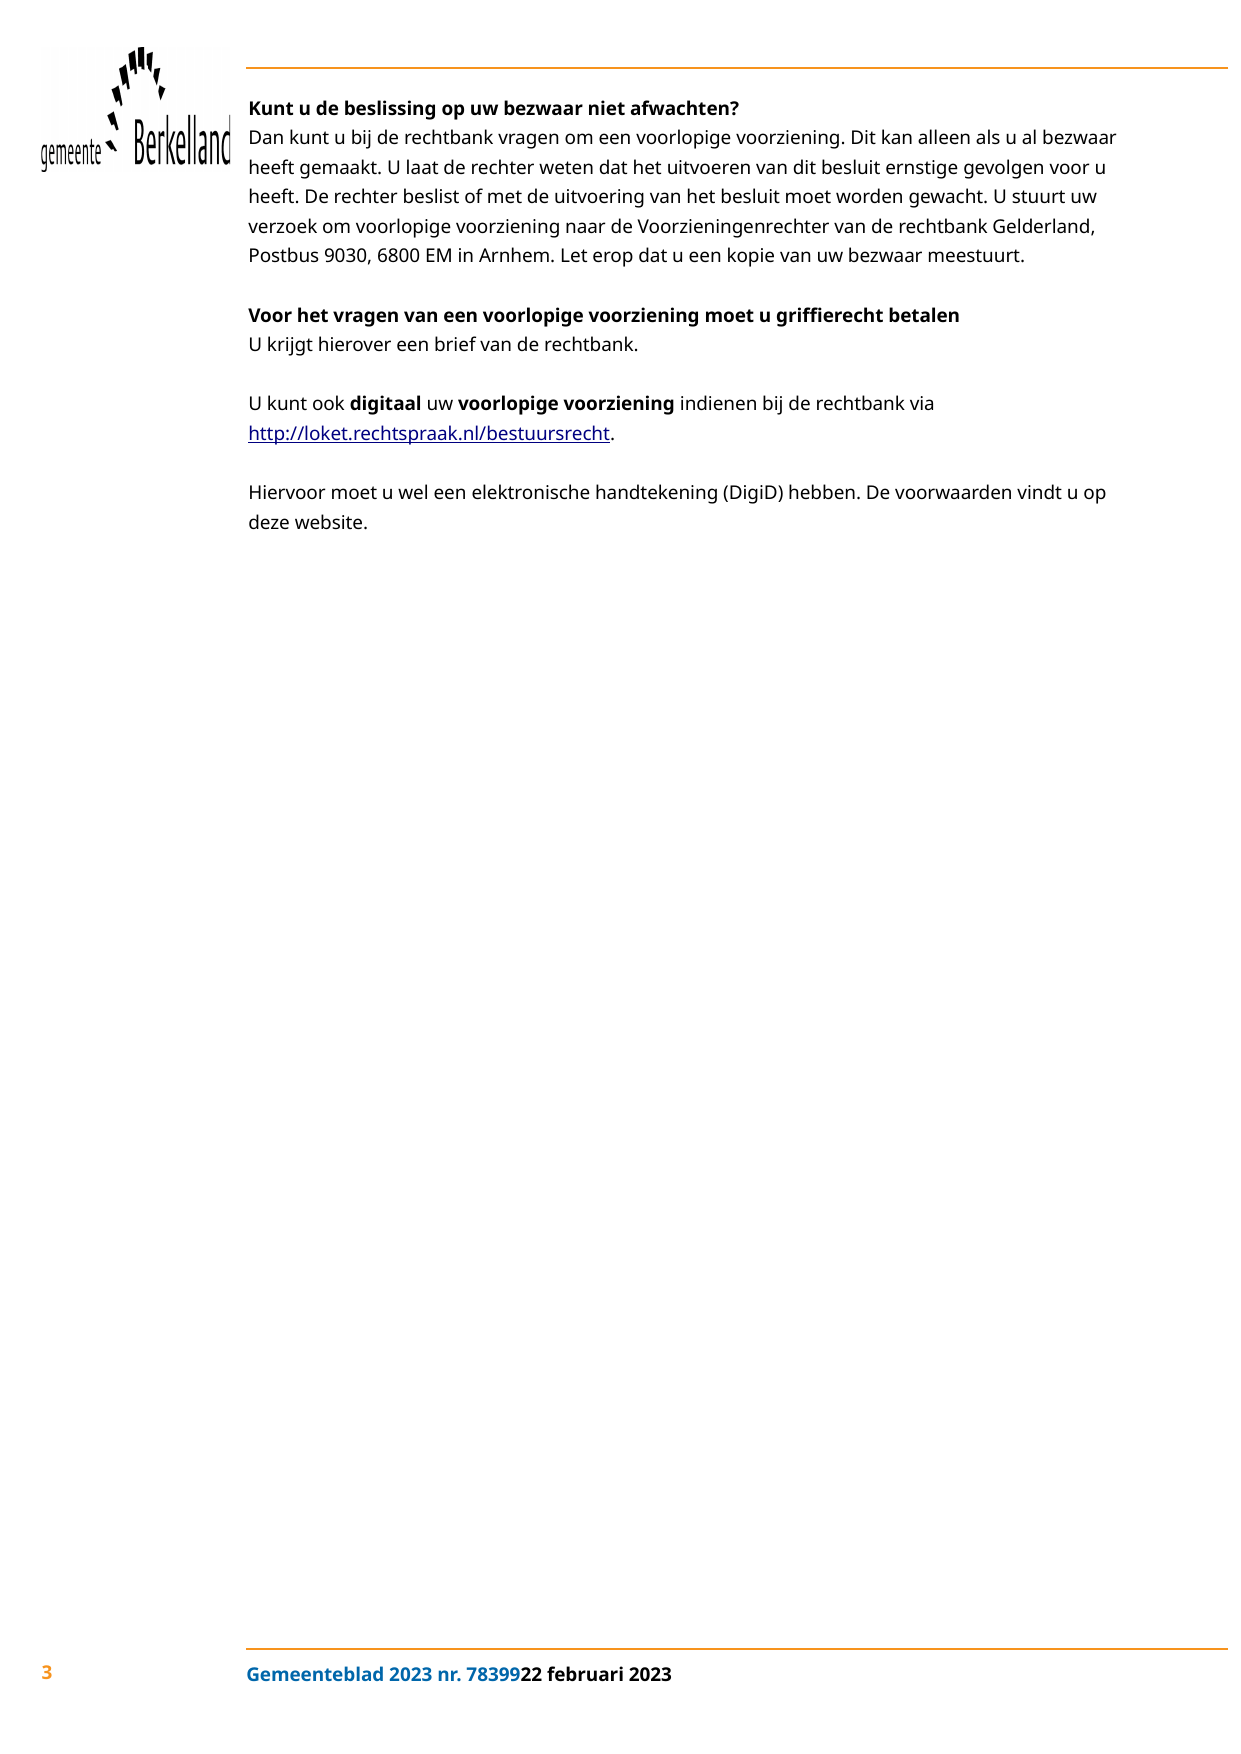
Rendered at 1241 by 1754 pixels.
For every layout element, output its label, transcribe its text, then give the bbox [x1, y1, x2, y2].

text Kunt u de beslissing op uw bezwaar niet afwachten? [248, 95, 1152, 121]
text Dan kunt u bij de rechtbank vragen om een voorlopige voorziening. Dit kan alleen als u al bezwaar heeft gemaakt. U laat de rechter weten dat het uitvoeren van dit besluit ernstige gevolgen voor u heeft. De rechter beslist of met de uitvoering van het besluit moet worden gewacht. U stuurt uw verzoek om voorlopige voorziening naar de Voorzieningenrechter van de rechtbank Gelderland, Postbus 9030, 6800 EM in Arnhem. Let erop dat u een kopie van uw bezwaar meestuurt. [248, 124, 1152, 268]
text Voor het vragen van een voorlopige voorziening moet u griffierecht betalen [248, 302, 1152, 328]
text U krijgt hierover een brief van de rechtbank. [248, 331, 1152, 357]
text U kunt ook digitaal uw voorlopige voorziening indienen bij de rechtbank via http://loket.rechtspraak.nl/bestuursrecht. [248, 391, 1152, 446]
text Hiervoor moet u wel een elektronische handtekening (DigiD) hebben. De voorwaarden vindt u op deze website. [248, 479, 1152, 535]
picture [41, 47, 231, 172]
